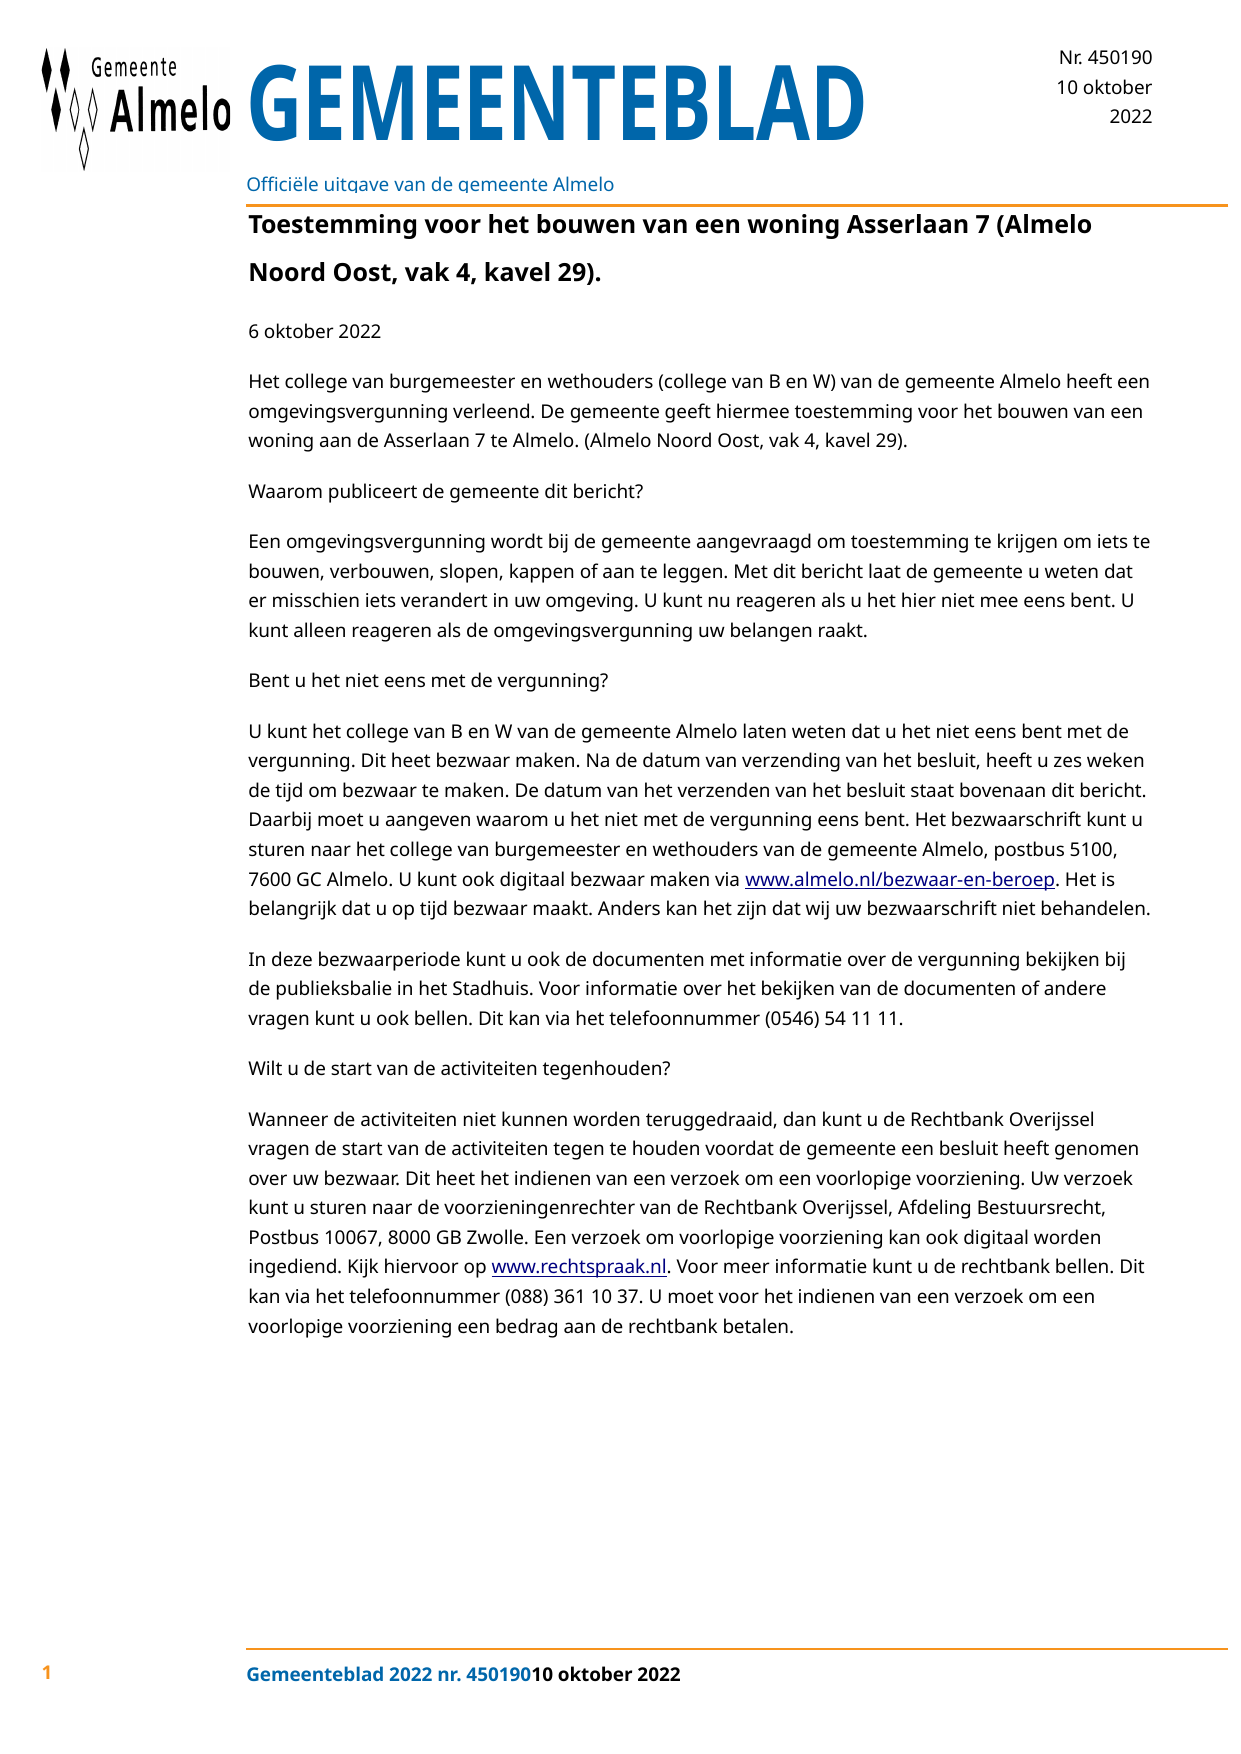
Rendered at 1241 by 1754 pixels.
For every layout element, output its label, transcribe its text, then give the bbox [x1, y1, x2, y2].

text Wilt u de start van de activiteiten tegenhouden? [248, 1055, 1152, 1081]
text U kunt het college van B en W van de gemeente Almelo laten weten dat u het niet eens bent met de vergunning. Dit heet bezwaar maken. Na de datum van verzending van het besluit, heeft u zes weken de tijd om bezwaar te maken. De datum van het verzenden van het besluit staat bovenaan dit bericht. Daarbij moet u aangeven waarom u het niet met de vergunning eens bent. Het bezwaarschrift kunt u sturen naar het college van burgemeester en wethouders van de gemeente Almelo, postbus 5100, 7600 GC Almelo. U kunt ook digitaal bezwaar maken via www.almelo.nl/bezwaar-en-beroep. Het is belangrijk dat u op tijd bezwaar maakt. Anders kan het zijn dat wij uw bezwaarschrift niet behandelen. [248, 718, 1152, 921]
text Een omgevingsvergunning wordt bij de gemeente aangevraagd om toestemming te krijgen om iets te bouwen, verbouwen, slopen, kappen of aan te leggen. Met dit bericht laat de gemeente u weten dat er misschien iets verandert in uw omgeving. U kunt nu reageren als u het hier niet mee eens bent. U kunt alleen reageren als de omgevingsvergunning uw belangen raakt. [248, 528, 1152, 643]
text In deze bezwaarperiode kunt u ook de documenten met informatie over de vergunning bekijken bij de publieksbalie in het Stadhuis. Voor informatie over het bekijken van de documenten of andere vragen kunt u ook bellen. Dit kan via het telefoonnummer (0546) 54 11 11. [248, 946, 1152, 1031]
text Wanneer de activiteiten niet kunnen worden teruggedraaid, dan kunt u de Rechtbank Overijssel vragen de start van de activiteiten tegen te houden voordat de gemeente een besluit heeft genomen over uw bezwaar. Dit heet het indienen van een verzoek om een voorlopige voorziening. Uw verzoek kunt u sturen naar de voorzieningenrechter van de Rechtbank Overijssel, Afdeling Bestuursrecht, Postbus 10067, 8000 GB Zwolle. Een verzoek om voorlopige voorziening kan ook digitaal worden ingediend. Kijk hiervoor op www.rechtspraak.nl. Voor meer informatie kunt u de rechtbank bellen. Dit kan via het telefoonnummer (088) 361 10 37. U moet voor het indienen van een verzoek om een voorlopige voorziening een bedrag aan de rechtbank betalen. [248, 1106, 1152, 1339]
text Waarom publiceert de gemeente dit bericht? [248, 478, 1152, 504]
picture [41, 47, 231, 172]
text Toestemming voor het bouwen van een woning Asserlaan 7 (Almelo Noord Oost, vak 4, kavel 29). [248, 207, 1152, 288]
text Bent u het niet eens met de vergunning? [248, 667, 1152, 693]
text Het college van burgemeester en wethouders (college van B en W) van de gemeente Almelo heeft een omgevingsvergunning verleend. De gemeente geeft hiermee toestemming voor het bouwen van een woning aan de Asserlaan 7 te Almelo. (Almelo Noord Oost, vak 4, kavel 29). [248, 368, 1152, 453]
text 6 oktober 2022 [248, 318, 1152, 344]
